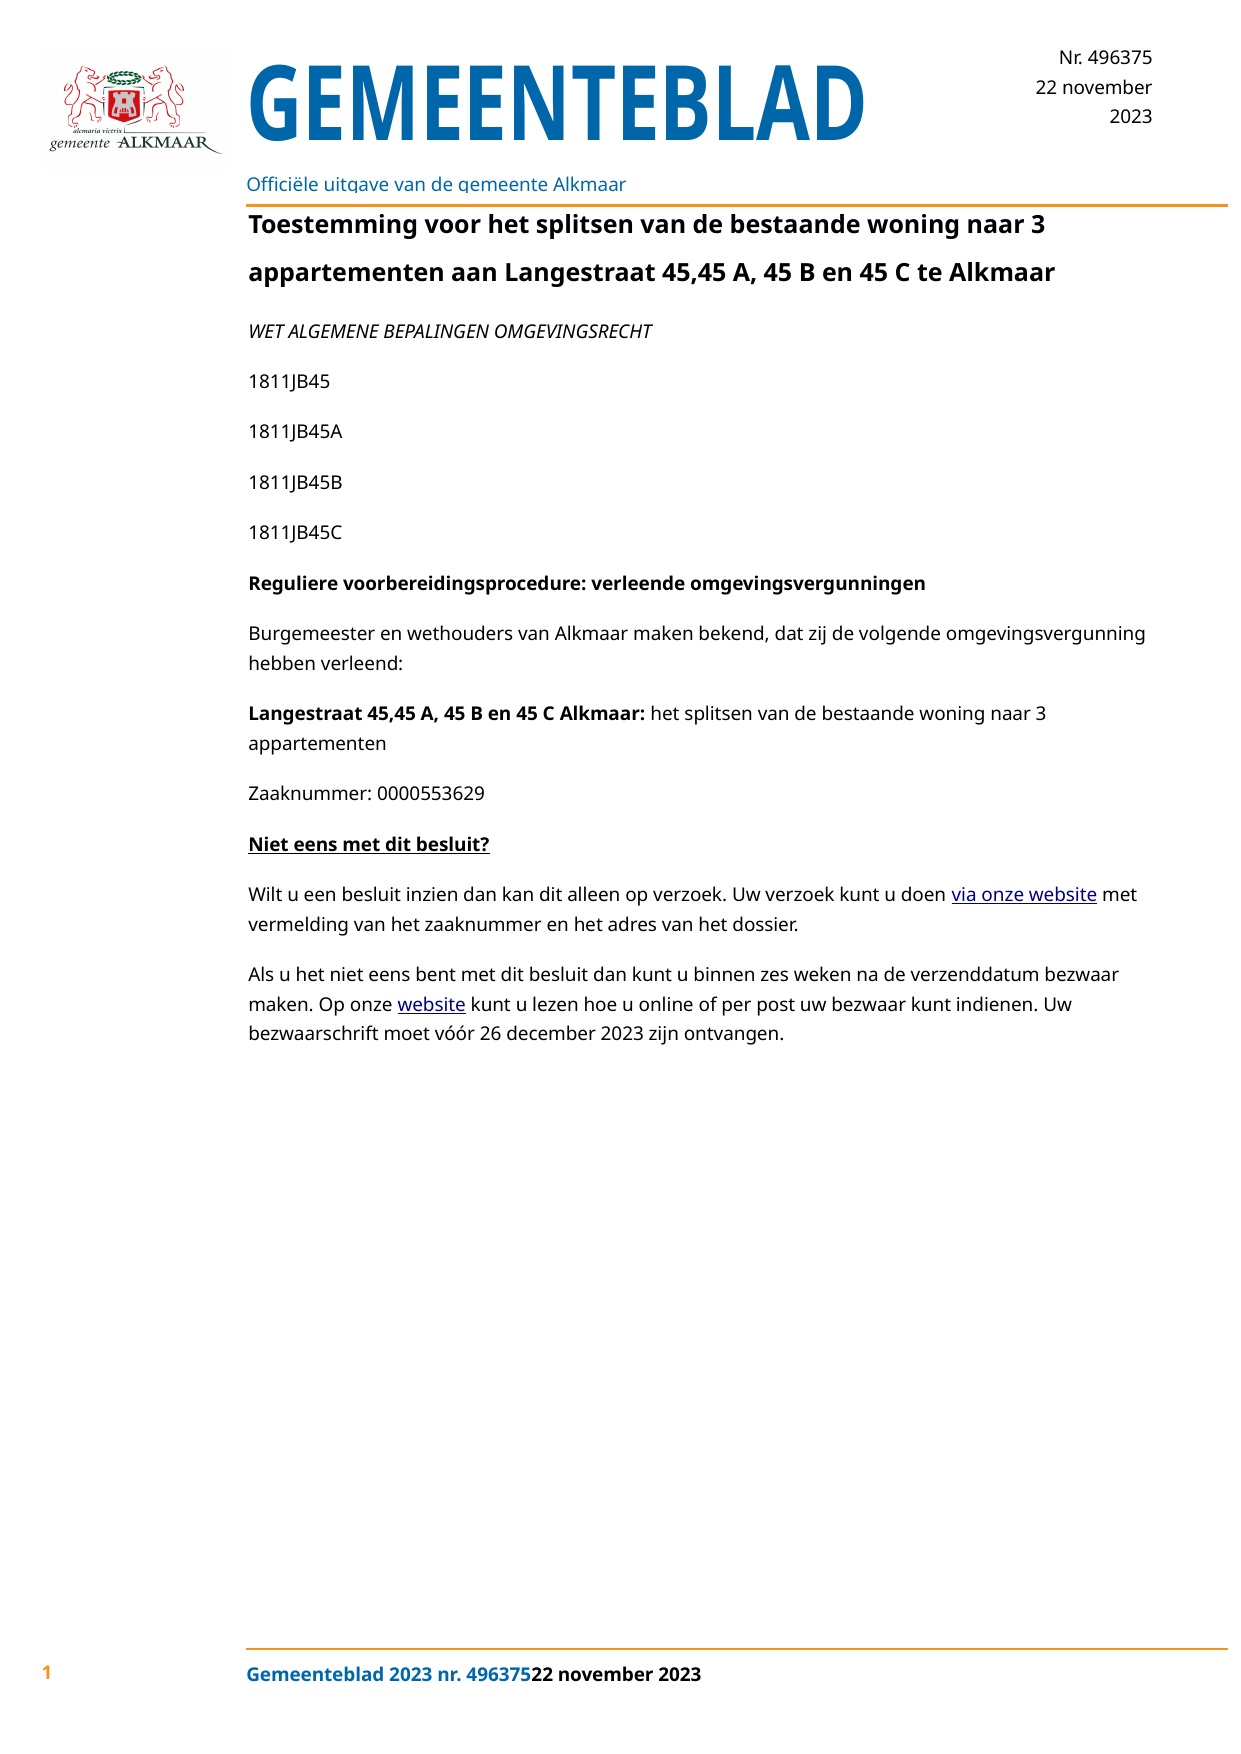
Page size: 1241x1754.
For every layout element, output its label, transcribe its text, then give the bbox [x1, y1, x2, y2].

text Wilt u een besluit inzien dan kan dit alleen op verzoek. Uw verzoek kunt u doen via onze website met vermelding van het zaaknummer en het adres van het dossier. [248, 881, 1152, 937]
text Niet eens met dit besluit? [248, 831, 1152, 857]
text 1811JB45A [248, 419, 1152, 444]
text 1811JB45B [248, 469, 1152, 495]
text Burgemeester en wethouders van Alkmaar maken bekend, dat zij de volgende omgevingsvergunning hebben verleend: [248, 620, 1152, 676]
text Toestemming voor het splitsen van de bestaande woning naar 3 appartementen aan Langestraat 45,45 A, 45 B en 45 C te Alkmaar [248, 207, 1152, 288]
text 1811JB45 [248, 368, 1152, 394]
text Zaaknummer: 0000553629 [248, 780, 1152, 806]
picture [41, 47, 231, 172]
text Als u het niet eens bent met dit besluit dan kunt u binnen zes weken na de verzenddatum bezwaar maken. Op onze website kunt u lezen hoe u online of per post uw bezwaar kunt indienen. Uw bezwaarschrift moet vóór 26 december 2023 zijn ontvangen. [248, 961, 1152, 1046]
text 1811JB45C [248, 519, 1152, 545]
text Reguliere voorbereidingsprocedure: verleende omgevingsvergunningen [248, 570, 1152, 596]
text WET ALGEMENE BEPALINGEN OMGEVINGSRECHT [248, 318, 1152, 344]
text Langestraat 45,45 A, 45 B en 45 C Alkmaar: het splitsen van de bestaande woning naar 3 appartementen [248, 700, 1152, 756]
